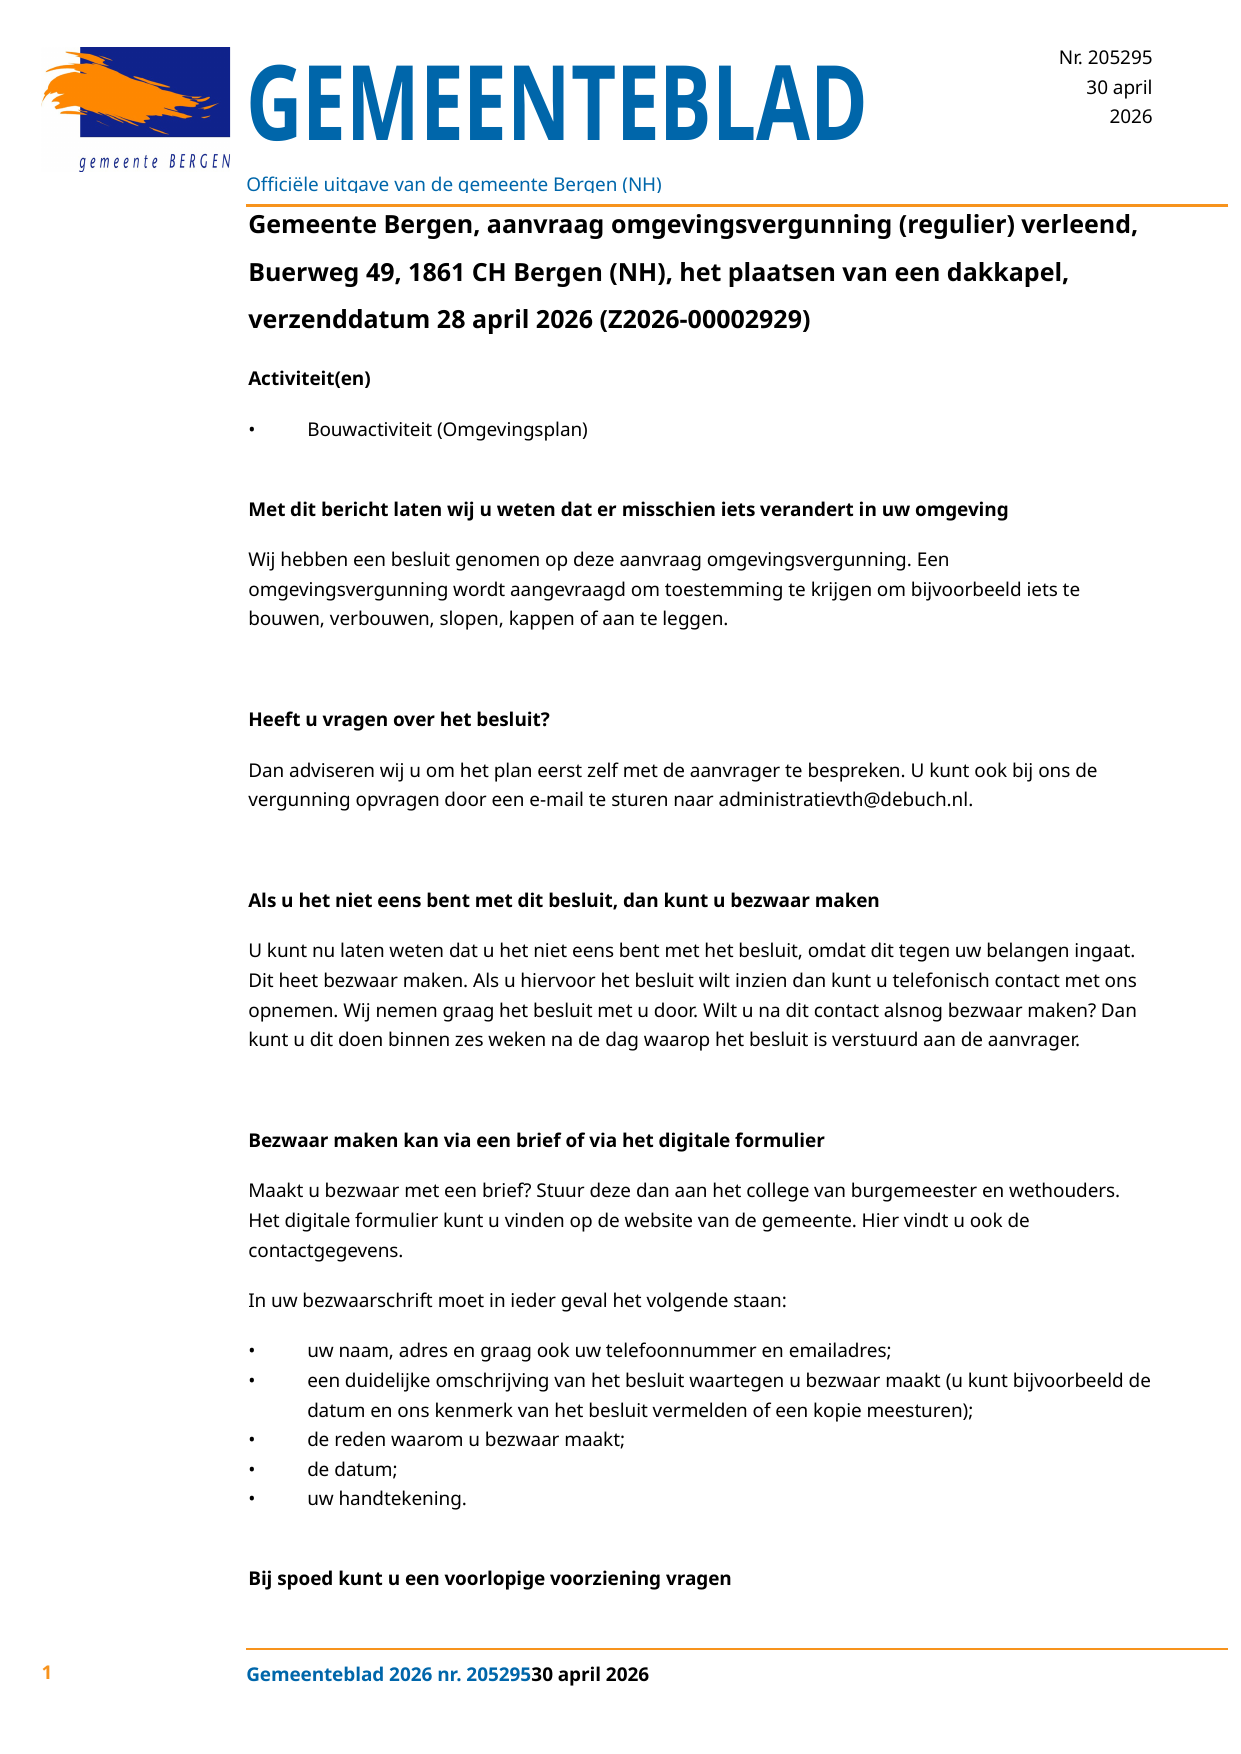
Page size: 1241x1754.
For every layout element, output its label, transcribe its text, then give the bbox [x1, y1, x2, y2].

text Bezwaar maken kan via een brief of via het digitale formulier [248, 1127, 1152, 1153]
list uw naam, adres en graag ook uw telefoonnummer en emailadres; [248, 1338, 1152, 1363]
text Heeft u vragen over het besluit? [248, 706, 1152, 732]
text Wij hebben een besluit genomen op deze aanvraag omgevingsvergunning. Een omgevingsvergunning wordt aangevraagd om toestemming te krijgen om bijvoorbeeld iets te bouwen, verbouwen, slopen, kappen of aan te leggen. [248, 546, 1152, 631]
picture [41, 47, 231, 172]
text Maakt u bezwaar met een brief? Stuur deze dan aan het college van burgemeester en wethouders. Het digitale formulier kunt u vinden op de website van de gemeente. Hier vindt u ook de contactgegevens. [248, 1178, 1152, 1262]
text Met dit bericht laten wij u weten dat er misschien iets verandert in uw omgeving [248, 496, 1152, 522]
list uw handtekening. [248, 1486, 1152, 1511]
text Activiteit(en) [248, 366, 1152, 391]
list de reden waarom u bezwaar maakt; [248, 1426, 1152, 1452]
list de datum; [248, 1456, 1152, 1482]
text Gemeente Bergen, aanvraag omgevingsvergunning (regulier) verleend, Buerweg 49, 1861 CH Bergen (NH), het plaatsen van een dakkapel, verzenddatum 28 april 2026 (Z2026-00002929) [248, 207, 1152, 336]
text Bij spoed kunt u een voorlopige voorziening vragen [248, 1566, 1152, 1591]
list een duidelijke omschrijving van het besluit waartegen u bezwaar maakt (u kunt bijvoorbeeld de datum en ons kenmerk van het besluit vermelden of een kopie meesturen); [248, 1367, 1152, 1422]
text Als u het niet eens bent met dit besluit, dan kunt u bezwaar maken [248, 887, 1152, 913]
text Dan adviseren wij u om het plan eerst zelf met de aanvrager te bespreken. U kunt ook bij ons de vergunning opvragen door een e-mail te sturen naar administratievth@debuch.nl. [248, 757, 1152, 812]
text In uw bezwaarschrift moet in ieder geval het volgende staan: [248, 1287, 1152, 1313]
list Bouwactiviteit (Omgevingsplan) [248, 416, 1152, 442]
text U kunt nu laten weten dat u het niet eens bent met het besluit, omdat dit tegen uw belangen ingaat. Dit heet bezwaar maken. Als u hiervoor het besluit wilt inzien dan kunt u telefonisch contact met ons opnemen. Wij nemen graag het besluit met u door. Wilt u na dit contact alsnog bezwaar maken? Dan kunt u dit doen binnen zes weken na de dag waarop het besluit is verstuurd aan de aanvrager. [248, 938, 1152, 1052]
